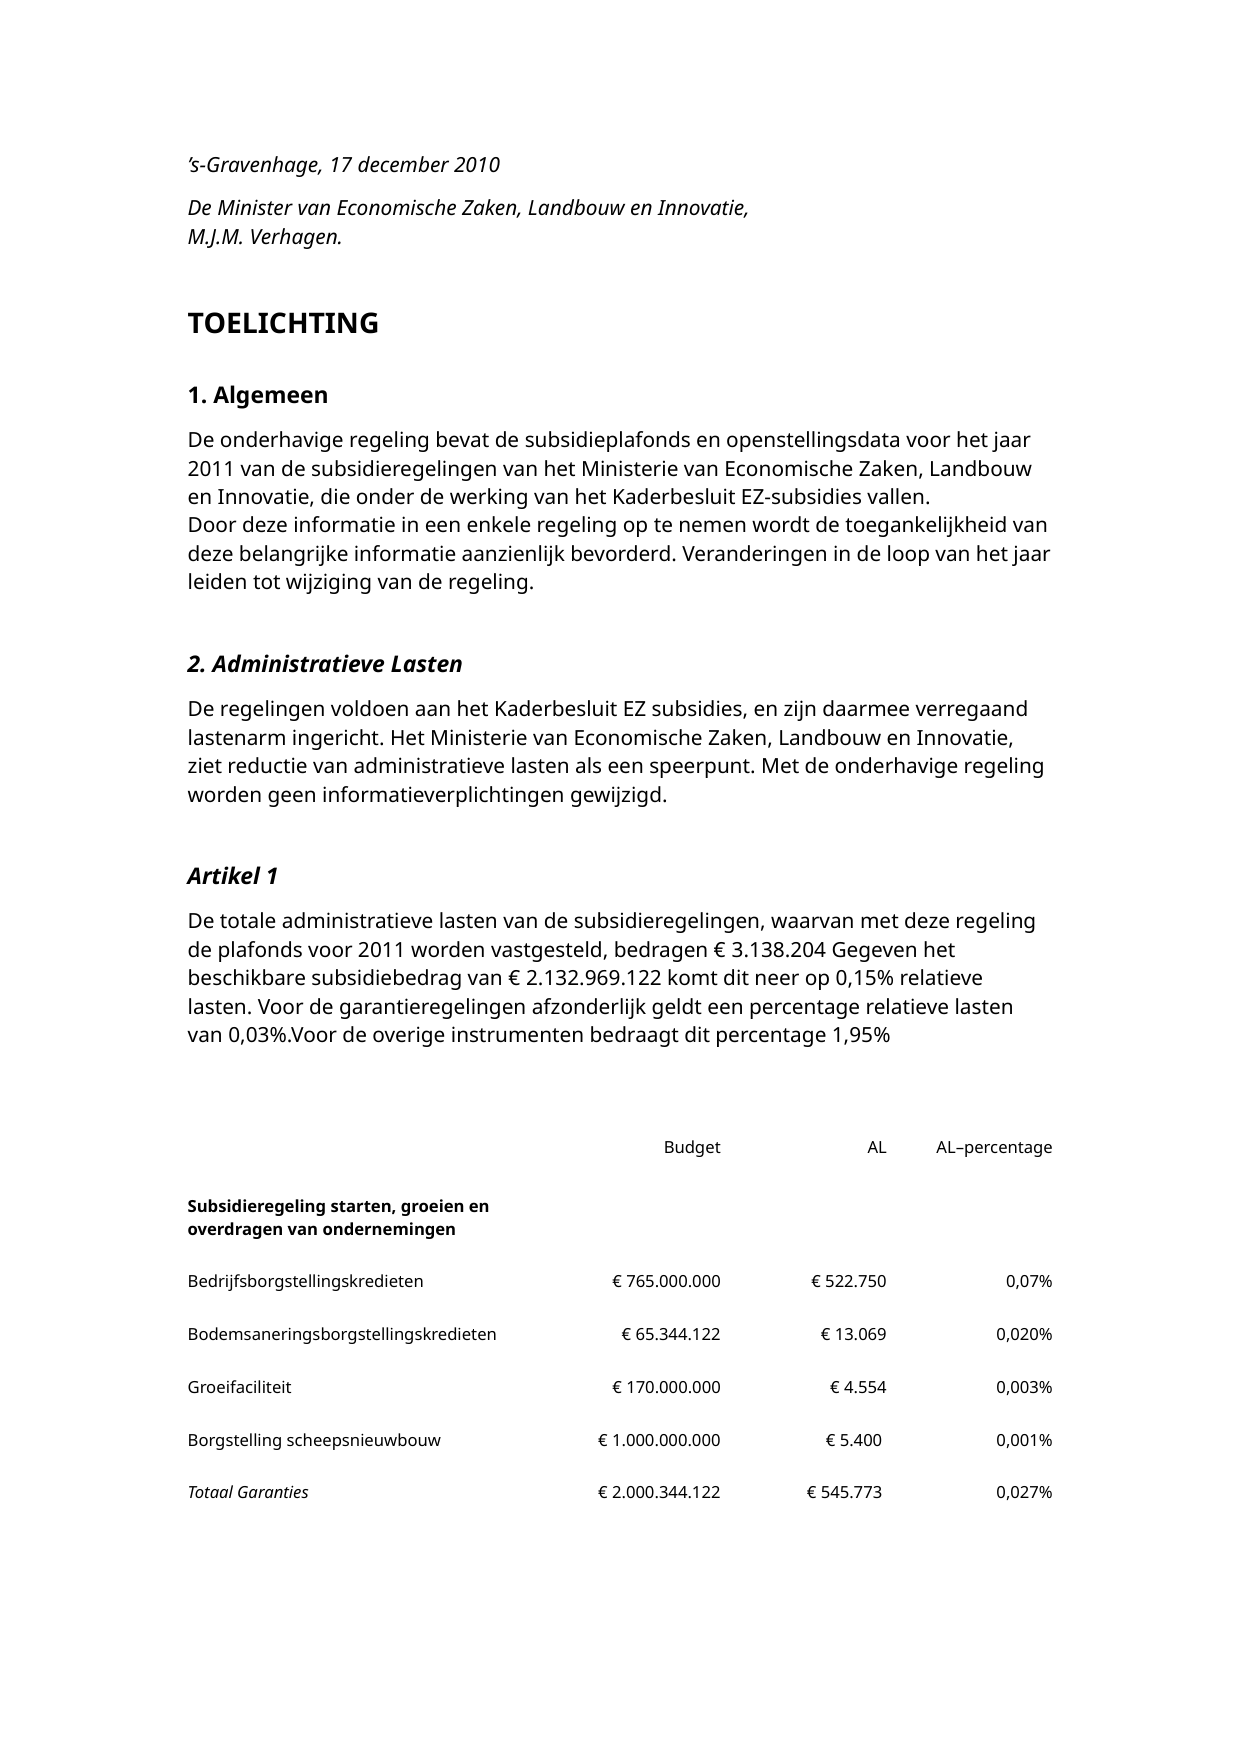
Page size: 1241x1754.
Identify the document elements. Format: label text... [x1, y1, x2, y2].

table_cell 0,027% [886, 1481, 1053, 1533]
table_cell [721, 1195, 886, 1270]
table_cell Totaal Garanties [188, 1481, 554, 1533]
table_cell Groeifaciliteit [188, 1375, 554, 1428]
table_cell 0,003% [886, 1375, 1053, 1428]
table_cell € 545.773 [721, 1481, 886, 1533]
text De Minister van Economische Zaken, Landbouw en Innovatie, [187, 193, 1053, 222]
table_cell € 522.750 [721, 1270, 886, 1323]
table_cell € 4.554 [721, 1375, 886, 1428]
table_cell 0,07% [886, 1270, 1053, 1323]
table_cell € 1.000.000.000 [555, 1428, 721, 1481]
text M.J.M. Verhagen. [187, 222, 1053, 250]
table_cell Bodemsaneringsborgstellingskredieten [188, 1323, 554, 1375]
table_cell Bedrijfsborgstellingskredieten [188, 1270, 554, 1323]
subtitle 2. Administratieve Lasten [187, 648, 1053, 679]
subtitle TOELICHTING [187, 303, 1053, 341]
table_header Budget [555, 1136, 721, 1194]
text Door deze informatie in een enkele regeling op te nemen wordt de toegankelijkheid van deze belangrijke informatie aanzienlijk bevorderd. Veranderingen in de loop van het jaar leiden tot wijziging van de regeling. [187, 511, 1053, 596]
table_cell 0,020% [886, 1323, 1053, 1375]
table_cell [886, 1195, 1053, 1270]
subtitle Artikel 1 [187, 860, 1053, 892]
table_cell € 2.000.344.122 [555, 1481, 721, 1533]
table_cell Borgstelling scheepsnieuwbouw [188, 1428, 554, 1481]
table_header AL–percentage [886, 1136, 1053, 1194]
table_cell 0,001% [886, 1428, 1053, 1481]
table_header AL [721, 1136, 886, 1194]
text De regelingen voldoen aan het Kaderbesluit EZ subsidies, en zijn daarmee verregaand lastenarm ingericht. Het Ministerie van Economische Zaken, Landbouw en Innovatie, ziet reductie van administratieve lasten als een speerpunt. Met de onderhavige regeling worden geen informatieverplichtingen gewijzigd. [187, 694, 1053, 808]
subtitle 1. Algemeen [187, 379, 1053, 410]
text ’s-Gravenhage, 17 december 2010 [187, 150, 1053, 178]
table_header [188, 1136, 554, 1194]
table_cell € 13.069 [721, 1323, 886, 1375]
table_cell Subsidieregeling starten, groeien en overdragen van ondernemingen [188, 1195, 554, 1270]
table_cell € 765.000.000 [555, 1270, 721, 1323]
table_cell € 65.344.122 [555, 1323, 721, 1375]
text De onderhavige regeling bevat de subsidieplafonds en openstellingsdata voor het jaar 2011 van de subsidieregelingen van het Ministerie van Economische Zaken, Landbouw en Innovatie, die onder de werking van het Kaderbesluit EZ-subsidies vallen. [187, 425, 1053, 511]
text De totale administratieve lasten van de subsidieregelingen, waarvan met deze regeling de plafonds voor 2011 worden vastgesteld, bedragen € 3.138.204 Gegeven het beschikbare subsidiebedrag van € 2.132.969.122 komt dit neer op 0,15% relatieve lasten. Voor de garantieregelingen afzonderlijk geldt een percentage relatieve lasten van 0,03%.Voor de overige instrumenten bedraagt dit percentage 1,95% [187, 907, 1053, 1049]
table_cell € 5.400 [721, 1428, 886, 1481]
table_cell € 170.000.000 [555, 1375, 721, 1428]
table_cell [555, 1195, 721, 1270]
